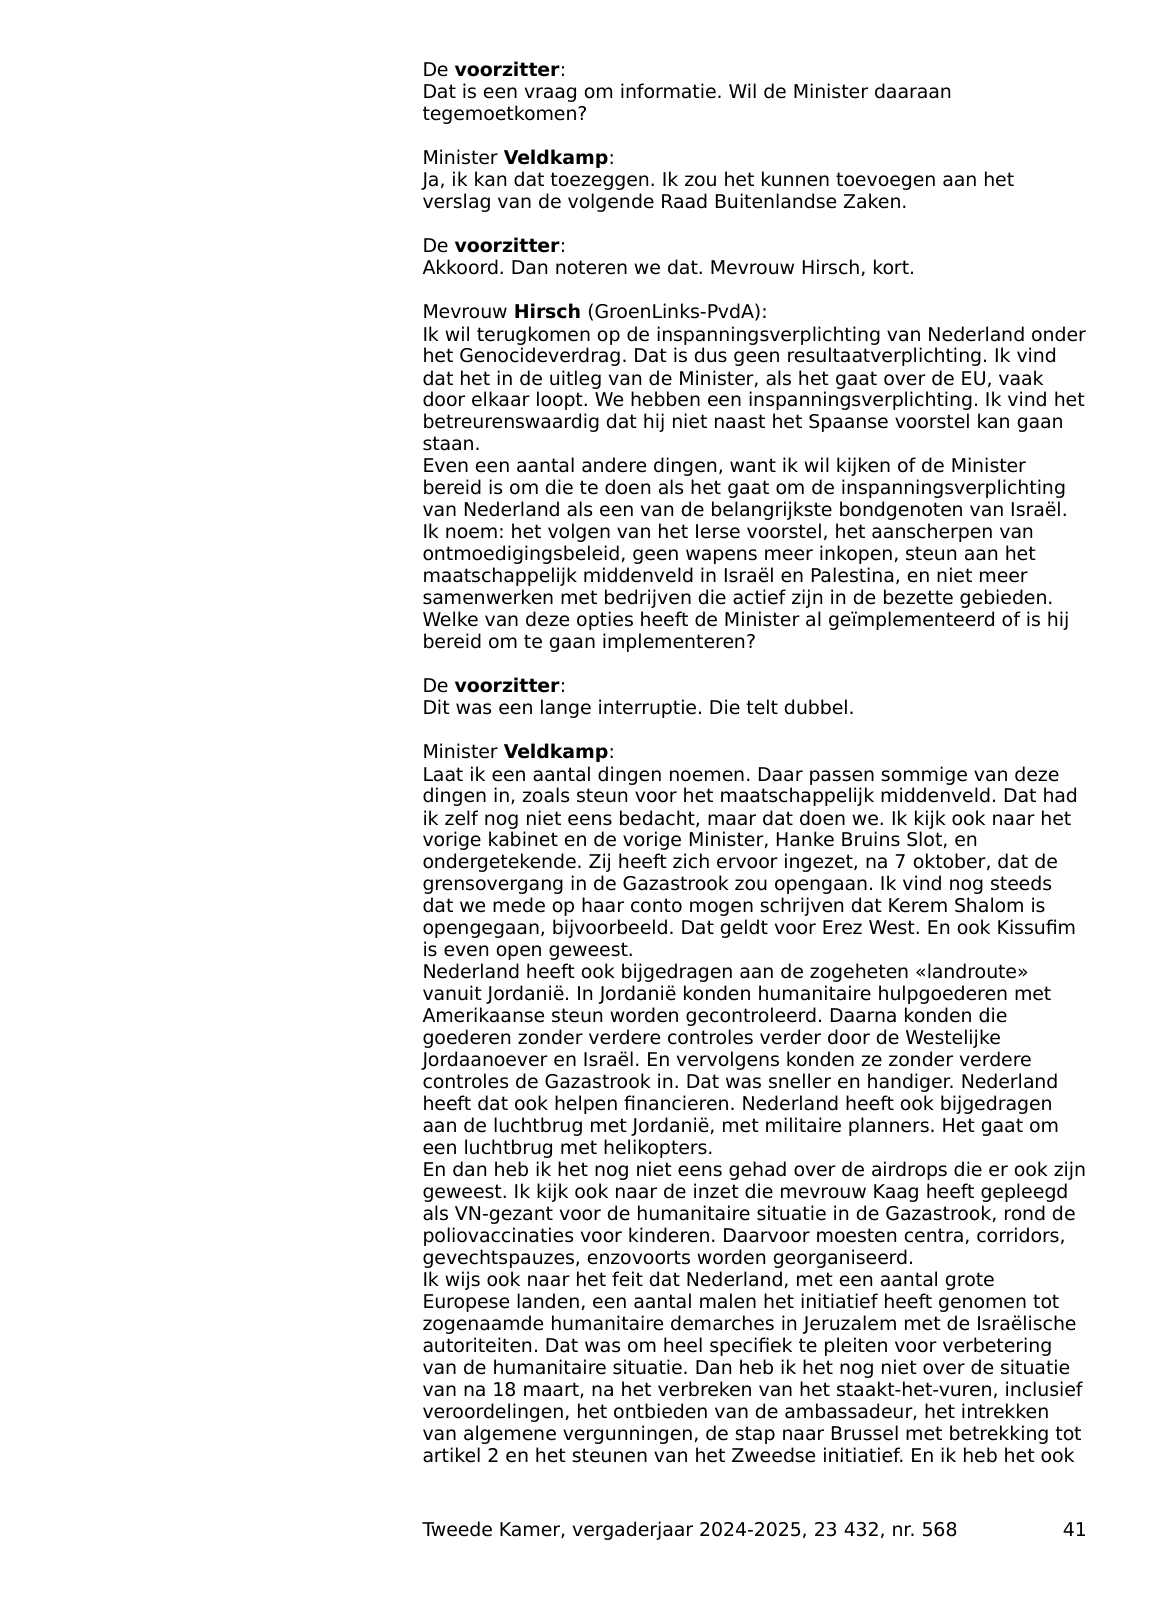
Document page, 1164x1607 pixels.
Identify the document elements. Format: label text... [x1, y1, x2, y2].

text Laat ik een aantal dingen noemen. Daar passen sommige van deze dingen in, zoals steun voor het maatschappelijk middenveld. Dat had ik zelf nog niet eens bedacht, maar dat doen we. Ik kijk ook naar het vorige kabinet en de vorige Minister, Hanke Bruins Slot, en ondergetekende. Zij heeft zich ervoor ingezet, na 7 oktober, dat de grensovergang in de Gazastrook zou opengaan. Ik vind nog steeds dat we mede op haar conto mogen schrijven dat Kerem Shalom is opengegaan, bijvoorbeeld. Dat geldt voor Erez West. En ook Kissufim is even open geweest. [422, 763, 1087, 961]
text Akkoord. Dan noteren we dat. Mevrouw Hirsch, kort. [422, 257, 1087, 279]
text De voorzitter: [422, 675, 1087, 697]
text De voorzitter: [422, 59, 1087, 81]
text Dat is een vraag om informatie. Wil de Minister daaraan tegemoetkomen? [422, 81, 1087, 125]
text En dan heb ik het nog niet eens gehad over de airdrops die er ook zijn geweest. Ik kijk ook naar de inzet die mevrouw Kaag heeft gepleegd als VN-gezant voor de humanitaire situatie in de Gazastrook, rond de poliovaccinaties voor kinderen. Daarvoor moesten centra, corridors, gevechtspauzes, enzovoorts worden georganiseerd. [422, 1159, 1087, 1269]
text Ik wil terugkomen op de inspanningsverplichting van Nederland onder het Genocideverdrag. Dat is dus geen resultaatverplichting. Ik vind dat het in de uitleg van de Minister, als het gaat over de EU, vaak door elkaar loopt. We hebben een inspanningsverplichting. Ik vind het betreurenswaardig dat hij niet naast het Spaanse voorstel kan gaan staan. [422, 323, 1087, 455]
text Ja, ik kan dat toezeggen. Ik zou het kunnen toevoegen aan het verslag van de volgende Raad Buitenlandse Zaken. [422, 169, 1087, 213]
text Minister Veldkamp: [422, 741, 1087, 763]
text Nederland heeft ook bijgedragen aan de zogeheten «landroute» vanuit Jordanië. In Jordanië konden humanitaire hulpgoederen met Amerikaanse steun worden gecontroleerd. Daarna konden die goederen zonder verdere controles verder door de Westelijke Jordaanoever en Israël. En vervolgens konden ze zonder verdere controles de Gazastrook in. Dat was sneller en handiger. Nederland heeft dat ook helpen financieren. Nederland heeft ook bijgedragen aan de luchtbrug met Jordanië, met militaire planners. Het gaat om een luchtbrug met helikopters. [422, 961, 1087, 1159]
text Dit was een lange interruptie. Die telt dubbel. [422, 697, 1087, 719]
text Mevrouw Hirsch (GroenLinks-PvdA): [422, 301, 1087, 323]
text De voorzitter: [422, 235, 1087, 257]
text Ik wijs ook naar het feit dat Nederland, met een aantal grote Europese landen, een aantal malen het initiatief heeft genomen tot zogenaamde humanitaire demarches in Jeruzalem met de Israëlische autoriteiten. Dat was om heel specifiek te pleiten voor verbetering van de humanitaire situatie. Dan heb ik het nog niet over de situatie van na 18 maart, na het verbreken van het staakt-het-vuren, inclusief veroordelingen, het ontbieden van de ambassadeur, het intrekken van algemene vergunningen, de stap naar Brussel met betrekking tot artikel 2 en het steunen van het Zweedse initiatief. En ik heb het ook [422, 1269, 1087, 1467]
text Even een aantal andere dingen, want ik wil kijken of de Minister bereid is om die te doen als het gaat om de inspanningsverplichting van Nederland als een van de belangrijkste bondgenoten van Israël. Ik noem: het volgen van het Ierse voorstel, het aanscherpen van ontmoedigingsbeleid, geen wapens meer inkopen, steun aan het maatschappelijk middenveld in Israël en Palestina, en niet meer samenwerken met bedrijven die actief zijn in de bezette gebieden. Welke van deze opties heeft de Minister al geïmplementeerd of is hij bereid om te gaan implementeren? [422, 455, 1087, 653]
text Minister Veldkamp: [422, 147, 1087, 169]
